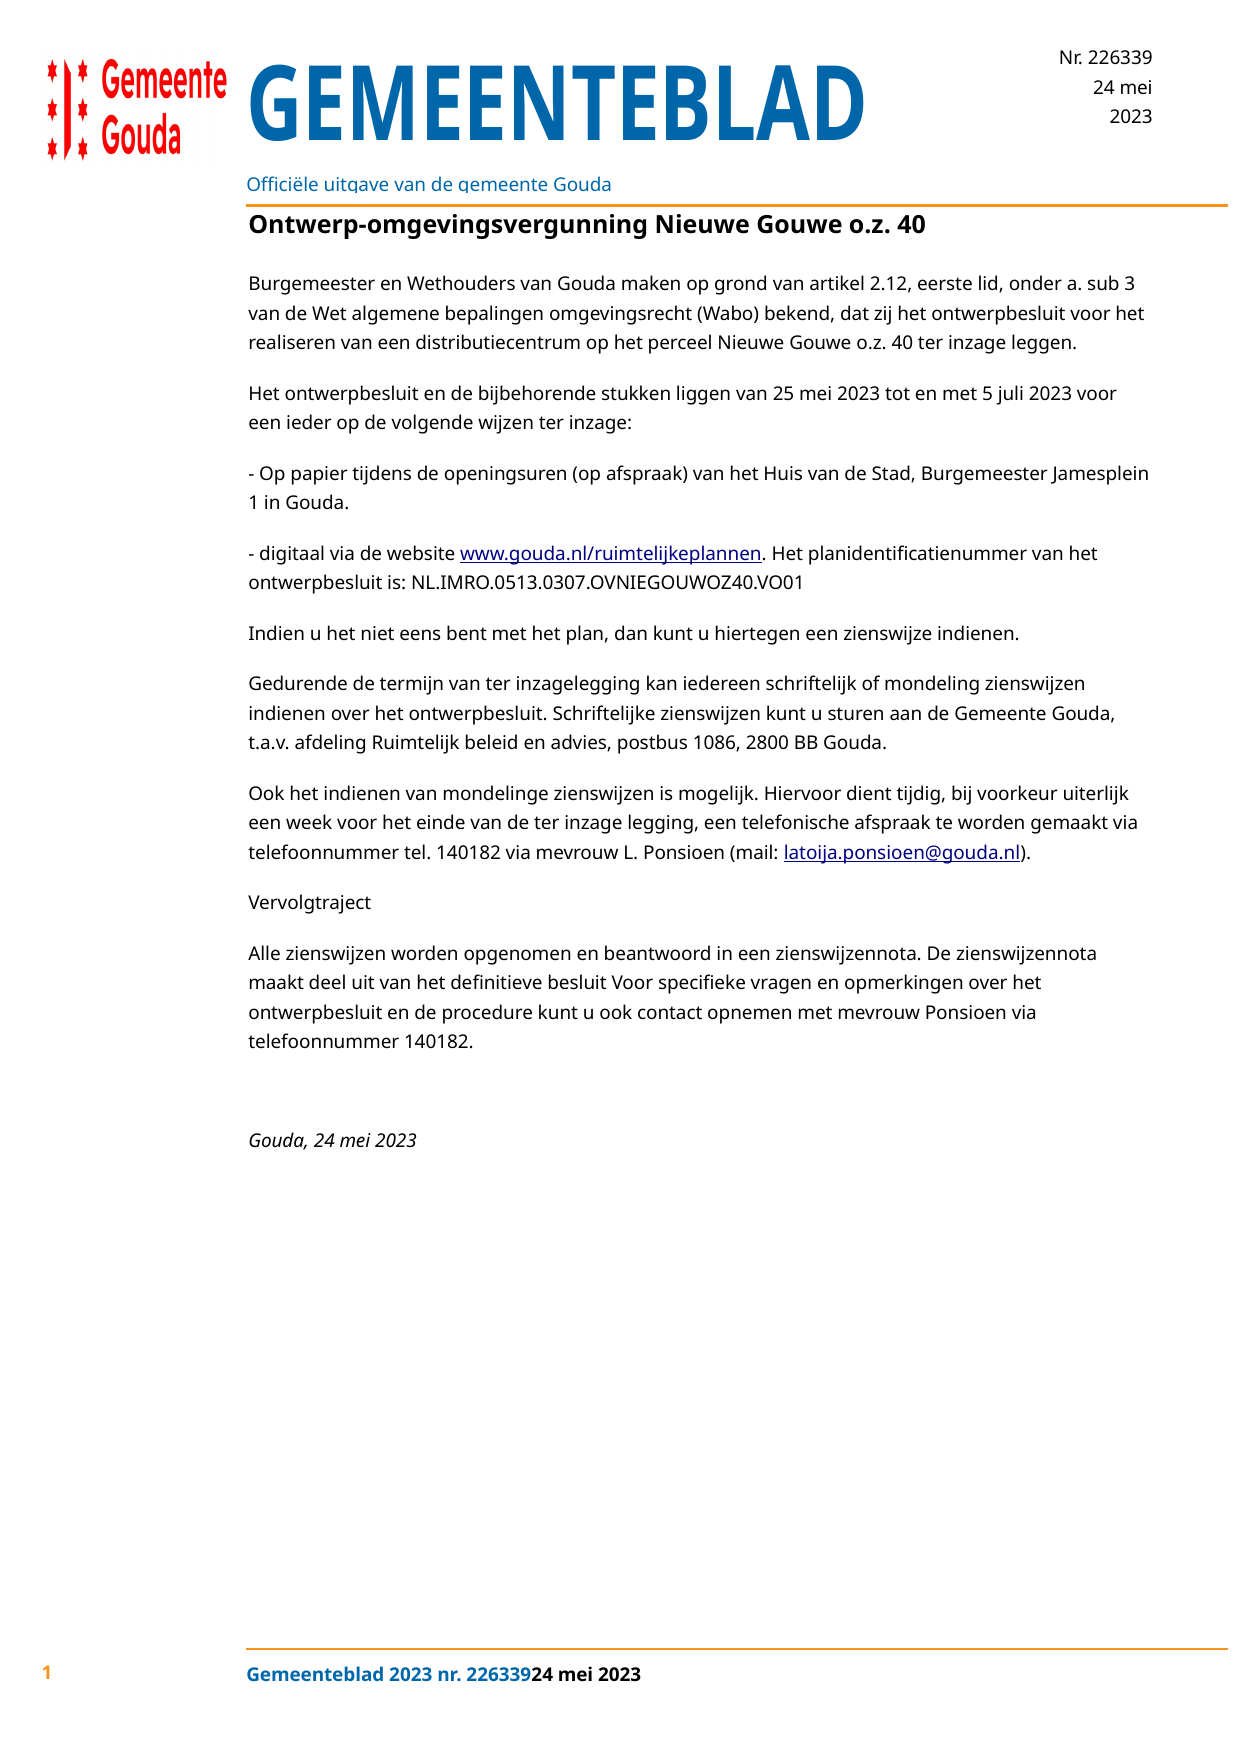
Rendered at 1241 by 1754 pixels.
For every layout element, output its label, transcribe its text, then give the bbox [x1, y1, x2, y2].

text Ook het indienen van mondelinge zienswijzen is mogelijk. Hiervoor dient tijdig, bij voorkeur uiterlijk een week voor het einde van de ter inzage legging, een telefonische afspraak te worden gemaakt via telefoonnummer tel. 140182 via mevrouw L. Ponsioen (mail: latoija.ponsioen@gouda.nl). [248, 780, 1152, 865]
text Indien u het niet eens bent met het plan, dan kunt u hiertegen een zienswijze indienen. [248, 620, 1152, 646]
text Burgemeester en Wethouders van Gouda maken op grond van artikel 2.12, eerste lid, onder a. sub 3 van de Wet algemene bepalingen omgevingsrecht (Wabo) bekend, dat zij het ontwerpbesluit voor het realiseren van een distributiecentrum op het perceel Nieuwe Gouwe o.z. 40 ter inzage leggen. [248, 270, 1152, 355]
text Alle zienswijzen worden opgenomen en beantwoord in een zienswijzennota. De zienswijzennota maakt deel uit van het definitieve besluit Voor specifieke vragen en opmerkingen over het ontwerpbesluit en de procedure kunt u ook contact opnemen met mevrouw Ponsioen via telefoonnummer 140182. [248, 940, 1152, 1054]
text Gouda, 24 mei 2023 [248, 1127, 1152, 1153]
text Ontwerp-omgevingsvergunning Nieuwe Gouwe o.z. 40 [248, 207, 1152, 241]
text Het ontwerpbesluit en de bijbehorende stukken liggen van 25 mei 2023 tot en met 5 juli 2023 voor een ieder op de volgende wijzen ter inzage: [248, 380, 1152, 435]
text Gedurende de termijn van ter inzagelegging kan iedereen schriftelijk of mondeling zienswijzen indienen over het ontwerpbesluit. Schriftelijke zienswijzen kunt u sturen aan de Gemeente Gouda, t.a.v. afdeling Ruimtelijk beleid en advies, postbus 1086, 2800 BB Gouda. [248, 670, 1152, 755]
text - digitaal via de website www.gouda.nl/ruimtelijkeplannen. Het planidentificatienummer van het ontwerpbesluit is: NL.IMRO.0513.0307.OVNIEGOUWOZ40.VO01 [248, 540, 1152, 595]
text - Op papier tijdens de openingsuren (op afspraak) van het Huis van de Stad, Burgemeester Jamesplein 1 in Gouda. [248, 460, 1152, 515]
text Vervolgtraject [248, 889, 1152, 915]
picture [41, 47, 231, 172]
